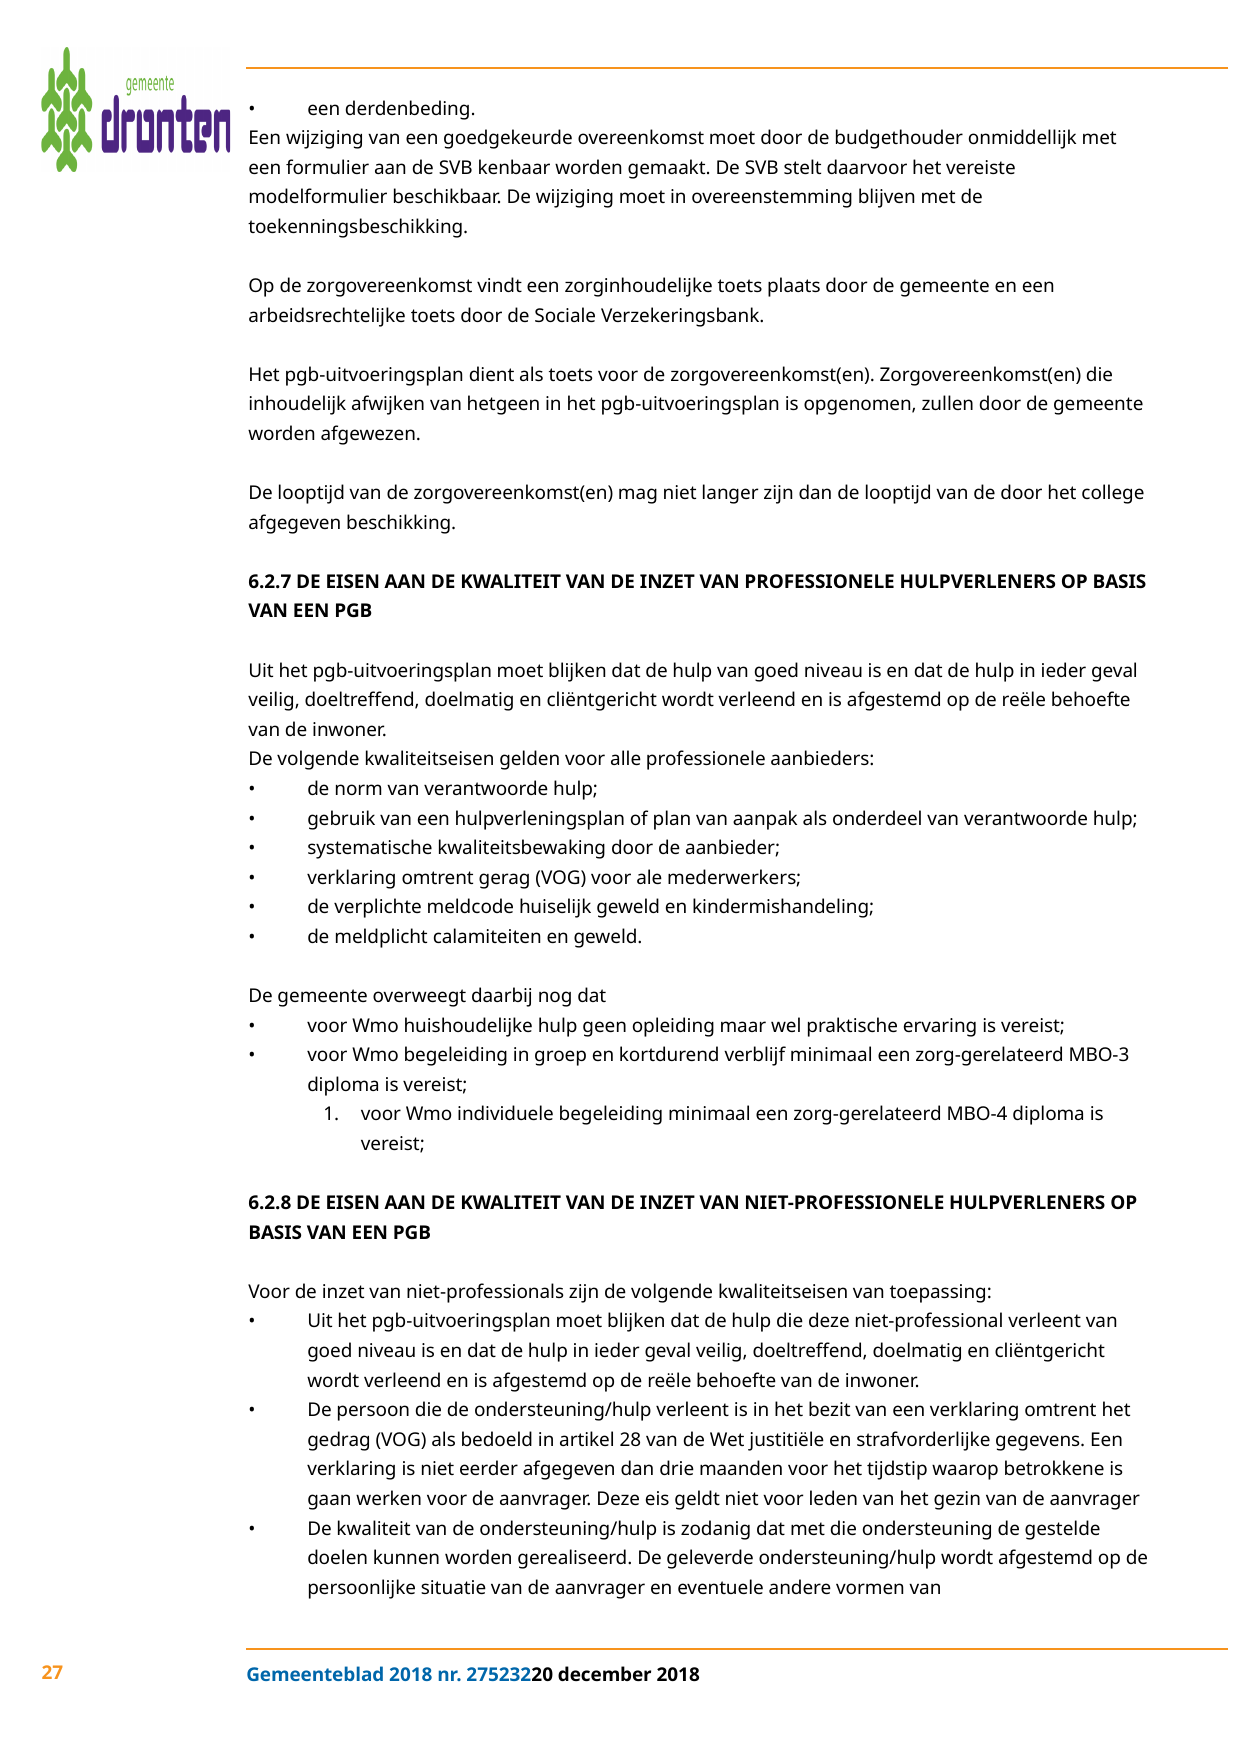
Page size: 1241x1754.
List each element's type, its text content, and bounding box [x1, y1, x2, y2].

list De kwaliteit van de ondersteuning/hulp is zodanig dat met die ondersteuning de gestelde doelen kunnen worden gerealiseerd. De geleverde ondersteuning/hulp wordt afgestemd op de persoonlijke situatie van de aanvrager en eventuele andere vormen van [248, 1515, 1152, 1600]
list gebruik van een hulpverleningsplan of plan van aanpak als onderdeel van verantwoorde hulp; [248, 805, 1152, 831]
list verklaring omtrent gerag (VOG) voor ale mederwerkers; [248, 864, 1152, 890]
list de meldplicht calamiteiten en geweld. [248, 923, 1152, 949]
list de verplichte meldcode huiselijk geweld en kindermishandeling; [248, 893, 1152, 919]
text 6.2.7 DE EISEN AAN DE KWALITEIT VAN DE INZET VAN PROFESSIONELE HULPVERLENERS OP BASIS VAN EEN PGB [248, 568, 1152, 623]
text Het pgb-uitvoeringsplan dient als toets voor de zorgovereenkomst(en). Zorgovereenkomst(en) die inhoudelijk afwijken van hetgeen in het pgb-uitvoeringsplan is opgenomen, zullen door de gemeente worden afgewezen. [248, 361, 1152, 446]
list een derdenbeding. [248, 95, 1152, 121]
text De gemeente overweegt daarbij nog dat [248, 982, 1152, 1008]
text 6.2.8 DE EISEN AAN DE KWALITEIT VAN DE INZET VAN NIET-PROFESSIONELE HULPVERLENERS OP BASIS VAN EEN PGB [248, 1189, 1152, 1245]
list de norm van verantwoorde hulp; [248, 775, 1152, 801]
text De looptijd van de zorgovereenkomst(en) mag niet langer zijn dan de looptijd van de door het college afgegeven beschikking. [248, 479, 1152, 535]
picture [41, 47, 231, 172]
list Uit het pgb-uitvoeringsplan moet blijken dat de hulp die deze niet-professional verleent van goed niveau is en dat de hulp in ieder geval veilig, doeltreffend, doelmatig en cliëntgericht wordt verleend en is afgestemd op de reële behoefte van de inwoner. [248, 1308, 1152, 1393]
text Uit het pgb-uitvoeringsplan moet blijken dat de hulp van goed niveau is en dat de hulp in ieder geval veilig, doeltreffend, doelmatig en cliëntgericht wordt verleend en is afgestemd op de reële behoefte van de inwoner. [248, 657, 1152, 742]
list voor Wmo begeleiding in groep en kortdurend verblijf minimaal een zorg-gerelateerd MBO-3 diploma is vereist; [248, 1041, 1152, 1097]
list systematische kwaliteitsbewaking door de aanbieder; [248, 834, 1152, 860]
text De volgende kwaliteitseisen gelden voor alle professionele aanbieders: [248, 746, 1152, 771]
text Op de zorgovereenkomst vindt een zorginhoudelijke toets plaats door de gemeente en een arbeidsrechtelijke toets door de Sociale Verzekeringsbank. [248, 272, 1152, 328]
text Voor de inzet van niet-professionals zijn de volgende kwaliteitseisen van toepassing: [248, 1278, 1152, 1304]
list voor Wmo individuele begeleiding minimaal een zorg-gerelateerd MBO-4 diploma is vereist; [323, 1101, 1152, 1156]
text Een wijziging van een goedgekeurde overeenkomst moet door de budgethouder onmiddellijk met een formulier aan de SVB kenbaar worden gemaakt. De SVB stelt daarvoor het vereiste modelformulier beschikbaar. De wijziging moet in overeenstemming blijven met de toekenningsbeschikking. [248, 124, 1152, 239]
list De persoon die de ondersteuning/hulp verleent is in het bezit van een verklaring omtrent het gedrag (VOG) als bedoeld in artikel 28 van de Wet justitiële en strafvorderlijke gegevens. Een verklaring is niet eerder afgegeven dan drie maanden voor het tijdstip waarop betrokkene is gaan werken voor de aanvrager. Deze eis geldt niet voor leden van het gezin van de aanvrager [248, 1396, 1152, 1511]
list voor Wmo huishoudelijke hulp geen opleiding maar wel praktische ervaring is vereist; [248, 1012, 1152, 1038]
